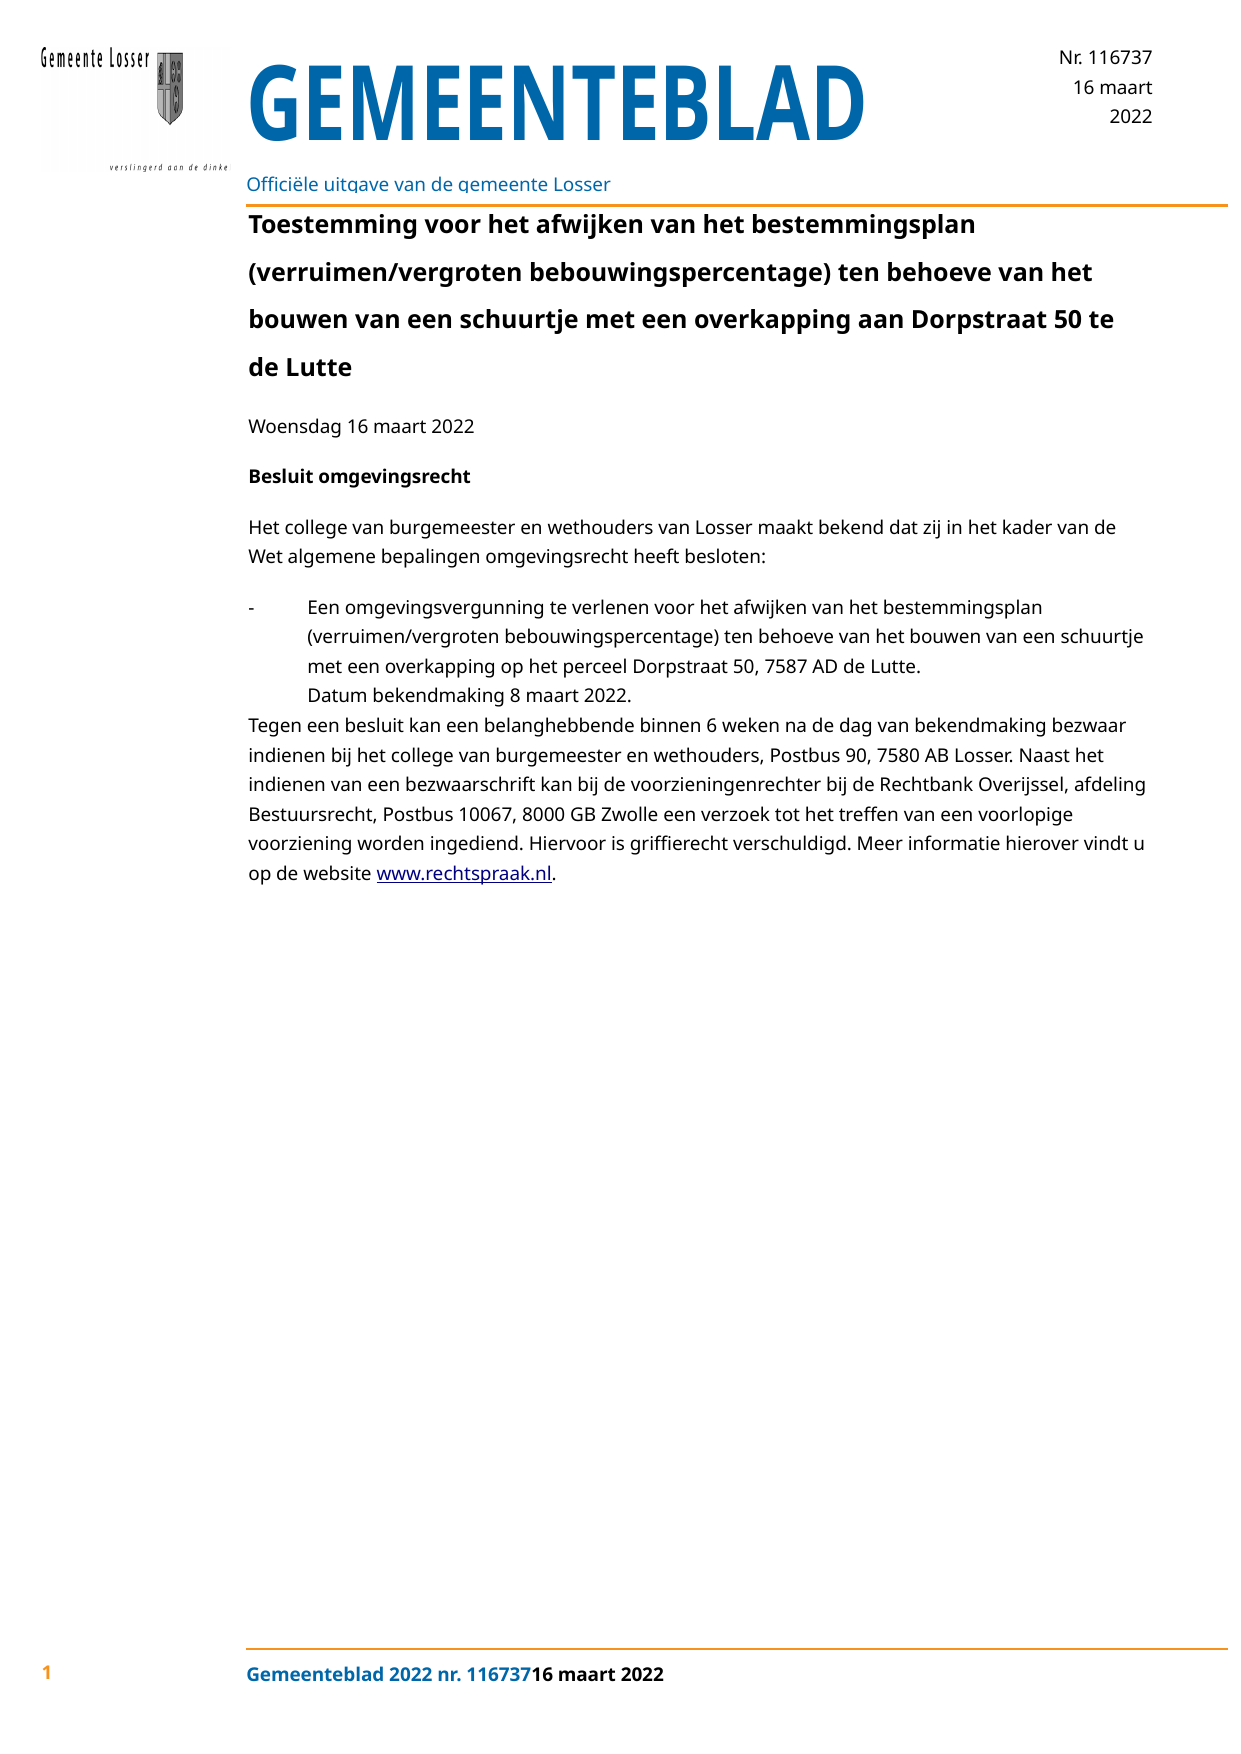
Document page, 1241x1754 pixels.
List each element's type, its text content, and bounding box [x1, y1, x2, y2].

list Datum bekendmaking 8 maart 2022. [248, 683, 1152, 708]
text Tegen een besluit kan een belanghebbende binnen 6 weken na de dag van bekendmaking bezwaar indienen bij het college van burgemeester en wethouders, Postbus 90, 7580 AB Losser. Naast het indienen van een bezwaarschrift kan bij de voorzieningenrechter bij de Rechtbank Overijssel, afdeling Bestuursrecht, Postbus 10067, 8000 GB Zwolle een verzoek tot het treffen van een voorlopige voorziening worden ingediend. Hiervoor is griffierecht verschuldigd. Meer informatie hierover vindt u op de website www.rechtspraak.nl. [248, 712, 1152, 886]
text Woensdag 16 maart 2022 [248, 413, 1152, 439]
text Het college van burgemeester en wethouders van Losser maakt bekend dat zij in het kader van de Wet algemene bepalingen omgevingsrecht heeft besloten: [248, 514, 1152, 569]
text Besluit omgevingsrecht [248, 463, 1152, 489]
list Een omgevingsvergunning te verlenen voor het afwijken van het bestemmingsplan (verruimen/vergroten bebouwingspercentage) ten behoeve van het bouwen van een schuurtje met een overkapping op het perceel Dorpstraat 50, 7587 AD de Lutte. [248, 594, 1152, 679]
text Toestemming voor het afwijken van het bestemmingsplan (verruimen/vergroten bebouwingspercentage) ten behoeve van het bouwen van een schuurtje met een overkapping aan Dorpstraat 50 te de Lutte [248, 207, 1152, 384]
picture [41, 47, 231, 172]
